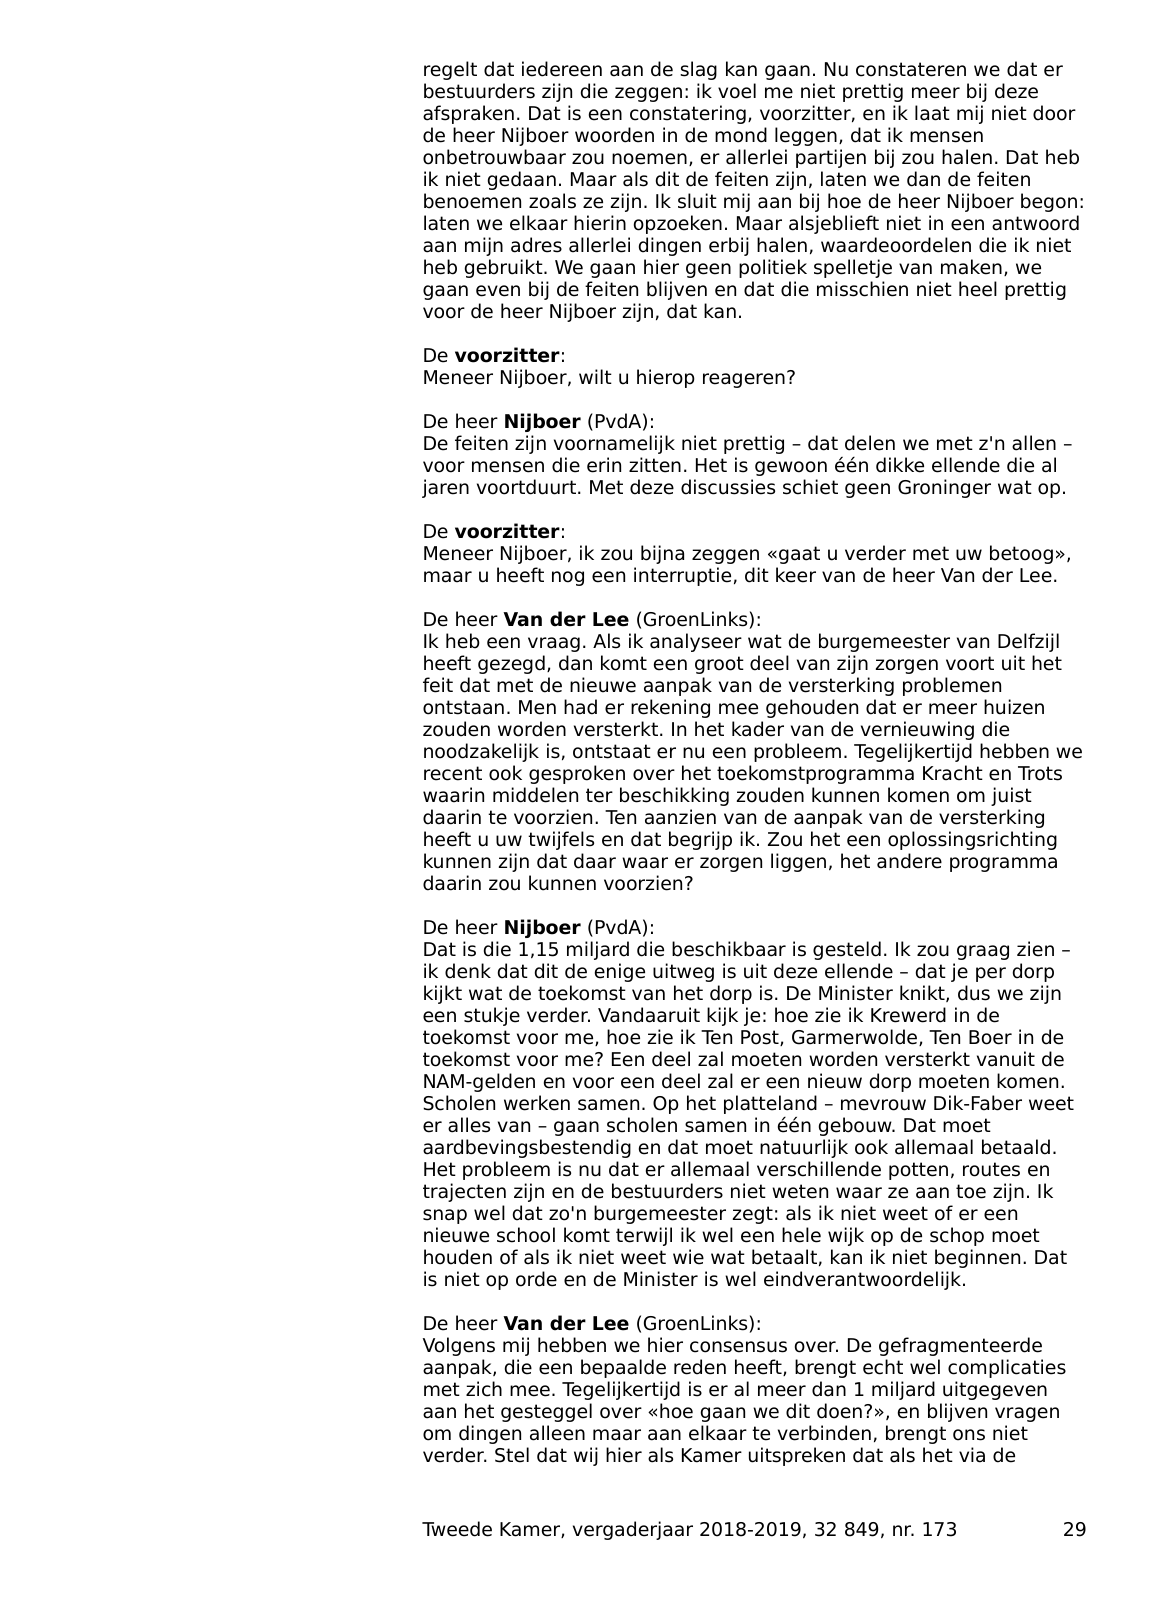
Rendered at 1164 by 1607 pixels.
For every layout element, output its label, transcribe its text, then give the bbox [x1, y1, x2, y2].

text De voorzitter: [422, 345, 1087, 367]
text Dat is die 1,15 miljard die beschikbaar is gesteld. Ik zou graag zien – ik denk dat dit de enige uitweg is uit deze ellende – dat je per dorp kijkt wat de toekomst van het dorp is. De Minister knikt, dus we zijn een stukje verder. Vandaaruit kijk je: hoe zie ik Krewerd in de toekomst voor me, hoe zie ik Ten Post, Garmerwolde, Ten Boer in de toekomst voor me? Een deel zal moeten worden versterkt vanuit de NAM-gelden en voor een deel zal er een nieuw dorp moeten komen. Scholen werken samen. Op het platteland – mevrouw Dik-Faber weet er alles van – gaan scholen samen in één gebouw. Dat moet aardbevingsbestendig en dat moet natuurlijk ook allemaal betaald. Het probleem is nu dat er allemaal verschillende potten, routes en trajecten zijn en de bestuurders niet weten waar ze aan toe zijn. Ik snap wel dat zo'n burgemeester zegt: als ik niet weet of er een nieuwe school komt terwijl ik wel een hele wijk op de schop moet houden of als ik niet weet wie wat betaalt, kan ik niet beginnen. Dat is niet op orde en de Minister is wel eindverantwoordelijk. [422, 939, 1087, 1291]
text Ik heb een vraag. Als ik analyseer wat de burgemeester van Delfzijl heeft gezegd, dan komt een groot deel van zijn zorgen voort uit het feit dat met de nieuwe aanpak van de versterking problemen ontstaan. Men had er rekening mee gehouden dat er meer huizen zouden worden versterkt. In het kader van de vernieuwing die noodzakelijk is, ontstaat er nu een probleem. Tegelijkertijd hebben we recent ook gesproken over het toekomstprogramma Kracht en Trots waarin middelen ter beschikking zouden kunnen komen om juist daarin te voorzien. Ten aanzien van de aanpak van de versterking heeft u uw twijfels en dat begrijp ik. Zou het een oplossingsrichting kunnen zijn dat daar waar er zorgen liggen, het andere programma daarin zou kunnen voorzien? [422, 631, 1087, 895]
text Meneer Nijboer, ik zou bijna zeggen «gaat u verder met uw betoog», maar u heeft nog een interruptie, dit keer van de heer Van der Lee. [422, 543, 1087, 587]
text regelt dat iedereen aan de slag kan gaan. Nu constateren we dat er bestuurders zijn die zeggen: ik voel me niet prettig meer bij deze afspraken. Dat is een constatering, voorzitter, en ik laat mij niet door de heer Nijboer woorden in de mond leggen, dat ik mensen onbetrouwbaar zou noemen, er allerlei partijen bij zou halen. Dat heb ik niet gedaan. Maar als dit de feiten zijn, laten we dan de feiten benoemen zoals ze zijn. Ik sluit mij aan bij hoe de heer Nijboer begon: laten we elkaar hierin opzoeken. Maar alsjeblieft niet in een antwoord aan mijn adres allerlei dingen erbij halen, waardeoordelen die ik niet heb gebruikt. We gaan hier geen politiek spelletje van maken, we gaan even bij de feiten blijven en dat die misschien niet heel prettig voor de heer Nijboer zijn, dat kan. [422, 59, 1087, 323]
text De voorzitter: [422, 521, 1087, 543]
text Volgens mij hebben we hier consensus over. De gefragmenteerde aanpak, die een bepaalde reden heeft, brengt echt wel complicaties met zich mee. Tegelijkertijd is er al meer dan 1 miljard uitgegeven aan het gesteggel over «hoe gaan we dit doen?», en blijven vragen om dingen alleen maar aan elkaar te verbinden, brengt ons niet verder. Stel dat wij hier als Kamer uitspreken dat als het via de [422, 1335, 1087, 1467]
text De heer Nijboer (PvdA): [422, 917, 1087, 939]
text Meneer Nijboer, wilt u hierop reageren? [422, 367, 1087, 389]
text De feiten zijn voornamelijk niet prettig – dat delen we met z'n allen – voor mensen die erin zitten. Het is gewoon één dikke ellende die al jaren voortduurt. Met deze discussies schiet geen Groninger wat op. [422, 433, 1087, 499]
text De heer Nijboer (PvdA): [422, 411, 1087, 433]
text De heer Van der Lee (GroenLinks): [422, 1313, 1087, 1335]
text De heer Van der Lee (GroenLinks): [422, 609, 1087, 631]
